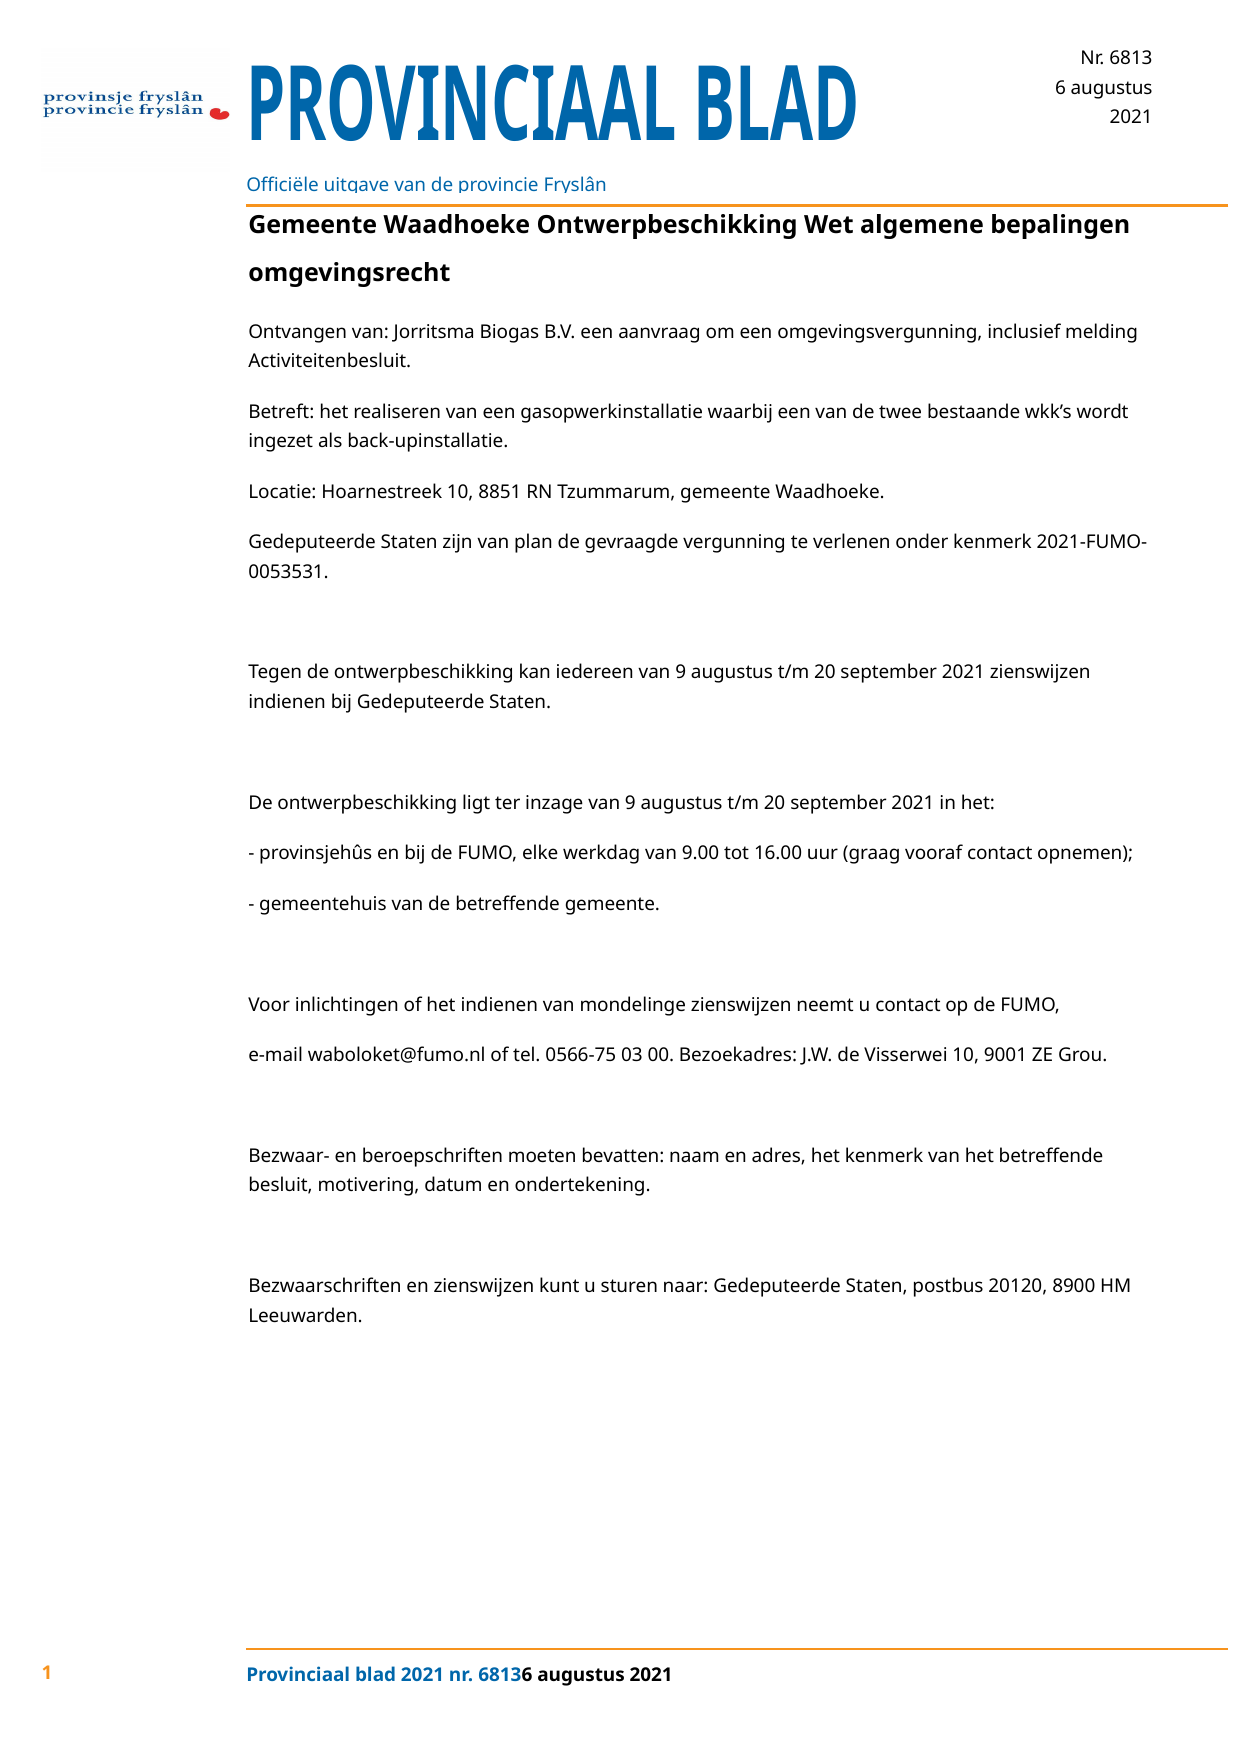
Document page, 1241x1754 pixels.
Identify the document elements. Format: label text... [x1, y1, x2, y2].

picture [41, 47, 231, 172]
text Voor inlichtingen of het indienen van mondelinge zienswijzen neemt u contact op de FUMO, [248, 991, 1152, 1017]
text Gemeente Waadhoeke Ontwerpbeschikking Wet algemene bepalingen omgevingsrecht [248, 207, 1152, 288]
text Locatie: Hoarnestreek 10, 8851 RN Tzummarum, gemeente Waadhoeke. [248, 478, 1152, 504]
text - provinsjehûs en bij de FUMO, elke werkdag van 9.00 tot 16.00 uur (graag vooraf contact opnemen); [248, 839, 1152, 865]
text Ontvangen van: Jorritsma Biogas B.V. een aanvraag om een omgevingsvergunning, inclusief melding Activiteitenbesluit. [248, 318, 1152, 373]
text e-mail waboloket@fumo.nl of tel. 0566-75 03 00. Bezoekadres: J.W. de Visserwei 10, 9001 ZE Grou. [248, 1041, 1152, 1067]
text Gedeputeerde Staten zijn van plan de gevraagde vergunning te verlenen onder kenmerk 2021-FUMO-0053531. [248, 528, 1152, 584]
text Tegen de ontwerpbeschikking kan iedereen van 9 augustus t/m 20 september 2021 zienswijzen indienen bij Gedeputeerde Staten. [248, 659, 1152, 714]
text - gemeentehuis van de betreffende gemeente. [248, 890, 1152, 916]
text De ontwerpbeschikking ligt ter inzage van 9 augustus t/m 20 september 2021 in het: [248, 789, 1152, 815]
text Betreft: het realiseren van een gasopwerkinstallatie waarbij een van de twee bestaande wkk’s wordt ingezet als back-upinstallatie. [248, 398, 1152, 453]
text Bezwaarschriften en zienswijzen kunt u sturen naar: Gedeputeerde Staten, postbus 20120, 8900 HM Leeuwarden. [248, 1272, 1152, 1328]
text Bezwaar- en beroepschriften moeten bevatten: naam en adres, het kenmerk van het betreffende besluit, motivering, datum en ondertekening. [248, 1142, 1152, 1197]
